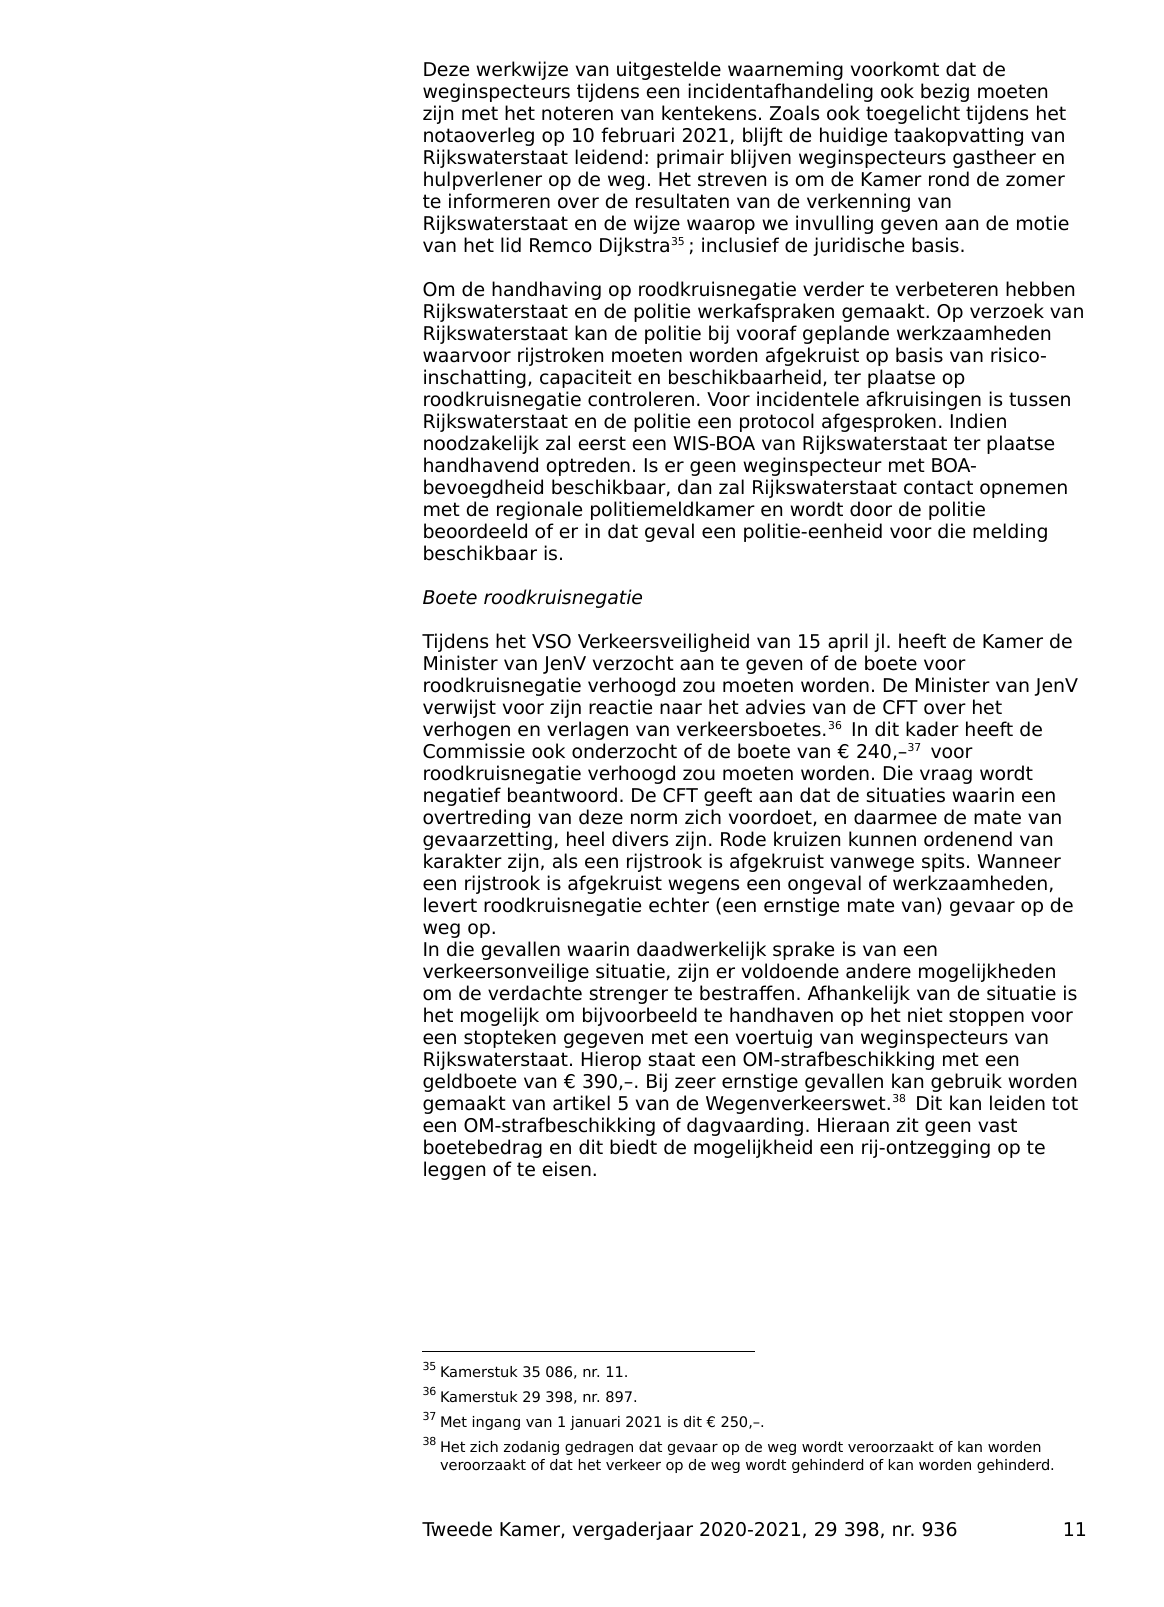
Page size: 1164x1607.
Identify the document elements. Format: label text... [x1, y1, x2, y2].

text Deze werkwijze van uitgestelde waarneming voorkomt dat de weginspecteurs tijdens een incidentafhandeling ook bezig moeten zijn met het noteren van kentekens. Zoals ook toegelicht tijdens het notaoverleg op 10 februari 2021, blijft de huidige taakopvatting van Rijkswaterstaat leidend: primair blijven weginspecteurs gastheer en hulpverlener op de weg. Het streven is om de Kamer rond de zomer te informeren over de resultaten van de verkenning van Rijkswaterstaat en de wijze waarop we invulling geven aan de motie van het lid Remco Dijkstra; inclusief de juridische basis. [422, 59, 1087, 257]
text Met ingang van 1 januari 2021 is dit € 250,–. [422, 1410, 1087, 1432]
subtitle Boete roodkruisnegatie [422, 587, 1087, 609]
text Om de handhaving op roodkruisnegatie verder te verbeteren hebben Rijkswaterstaat en de politie werkafspraken gemaakt. Op verzoek van Rijkswaterstaat kan de politie bij vooraf geplande werkzaamheden waarvoor rijstroken moeten worden afgekruist op basis van risico-inschatting, capaciteit en beschikbaarheid, ter plaatse op roodkruisnegatie controleren. Voor incidentele afkruisingen is tussen Rijkswaterstaat en de politie een protocol afgesproken. Indien noodzakelijk zal eerst een WIS-BOA van Rijkswaterstaat ter plaatse handhavend optreden. Is er geen weginspecteur met BOA-bevoegdheid beschikbaar, dan zal Rijkswaterstaat contact opnemen met de regionale politiemeldkamer en wordt door de politie beoordeeld of er in dat geval een politie-eenheid voor die melding beschikbaar is. [422, 279, 1087, 565]
text Tijdens het VSO Verkeersveiligheid van 15 april jl. heeft de Kamer de Minister van JenV verzocht aan te geven of de boete voor roodkruisnegatie verhoogd zou moeten worden. De Minister van JenV verwijst voor zijn reactie naar het advies van de CFT over het verhogen en verlagen van verkeersboetes. In dit kader heeft de Commissie ook onderzocht of de boete van € 240,– voor roodkruisnegatie verhoogd zou moeten worden. Die vraag wordt negatief beantwoord. De CFT geeft aan dat de situaties waarin een overtreding van deze norm zich voordoet, en daarmee de mate van gevaarzetting, heel divers zijn. Rode kruizen kunnen ordenend van karakter zijn, als een rijstrook is afgekruist vanwege spits. Wanneer een rijstrook is afgekruist wegens een ongeval of werkzaamheden, levert roodkruisnegatie echter (een ernstige mate van) gevaar op de weg op. [422, 631, 1087, 939]
text Kamerstuk 35 086, nr. 11. [422, 1360, 1087, 1382]
text Kamerstuk 29 398, nr. 897. [422, 1385, 1087, 1407]
text In die gevallen waarin daadwerkelijk sprake is van een verkeersonveilige situatie, zijn er voldoende andere mogelijkheden om de verdachte strenger te bestraffen. Afhankelijk van de situatie is het mogelijk om bijvoorbeeld te handhaven op het niet stoppen voor een stopteken gegeven met een voertuig van weginspecteurs van Rijkswaterstaat. Hierop staat een OM-strafbeschikking met een geldboete van € 390,–. Bij zeer ernstige gevallen kan gebruik worden gemaakt van artikel 5 van de Wegenverkeerswet. Dit kan leiden tot een OM-strafbeschikking of dagvaarding. Hieraan zit geen vast boetebedrag en dit biedt de mogelijkheid een rij-ontzegging op te leggen of te eisen. [422, 939, 1087, 1181]
text Het zich zodanig gedragen dat gevaar op de weg wordt veroorzaakt of kan worden veroorzaakt of dat het verkeer op de weg wordt gehinderd of kan worden gehinderd. [422, 1435, 1087, 1474]
